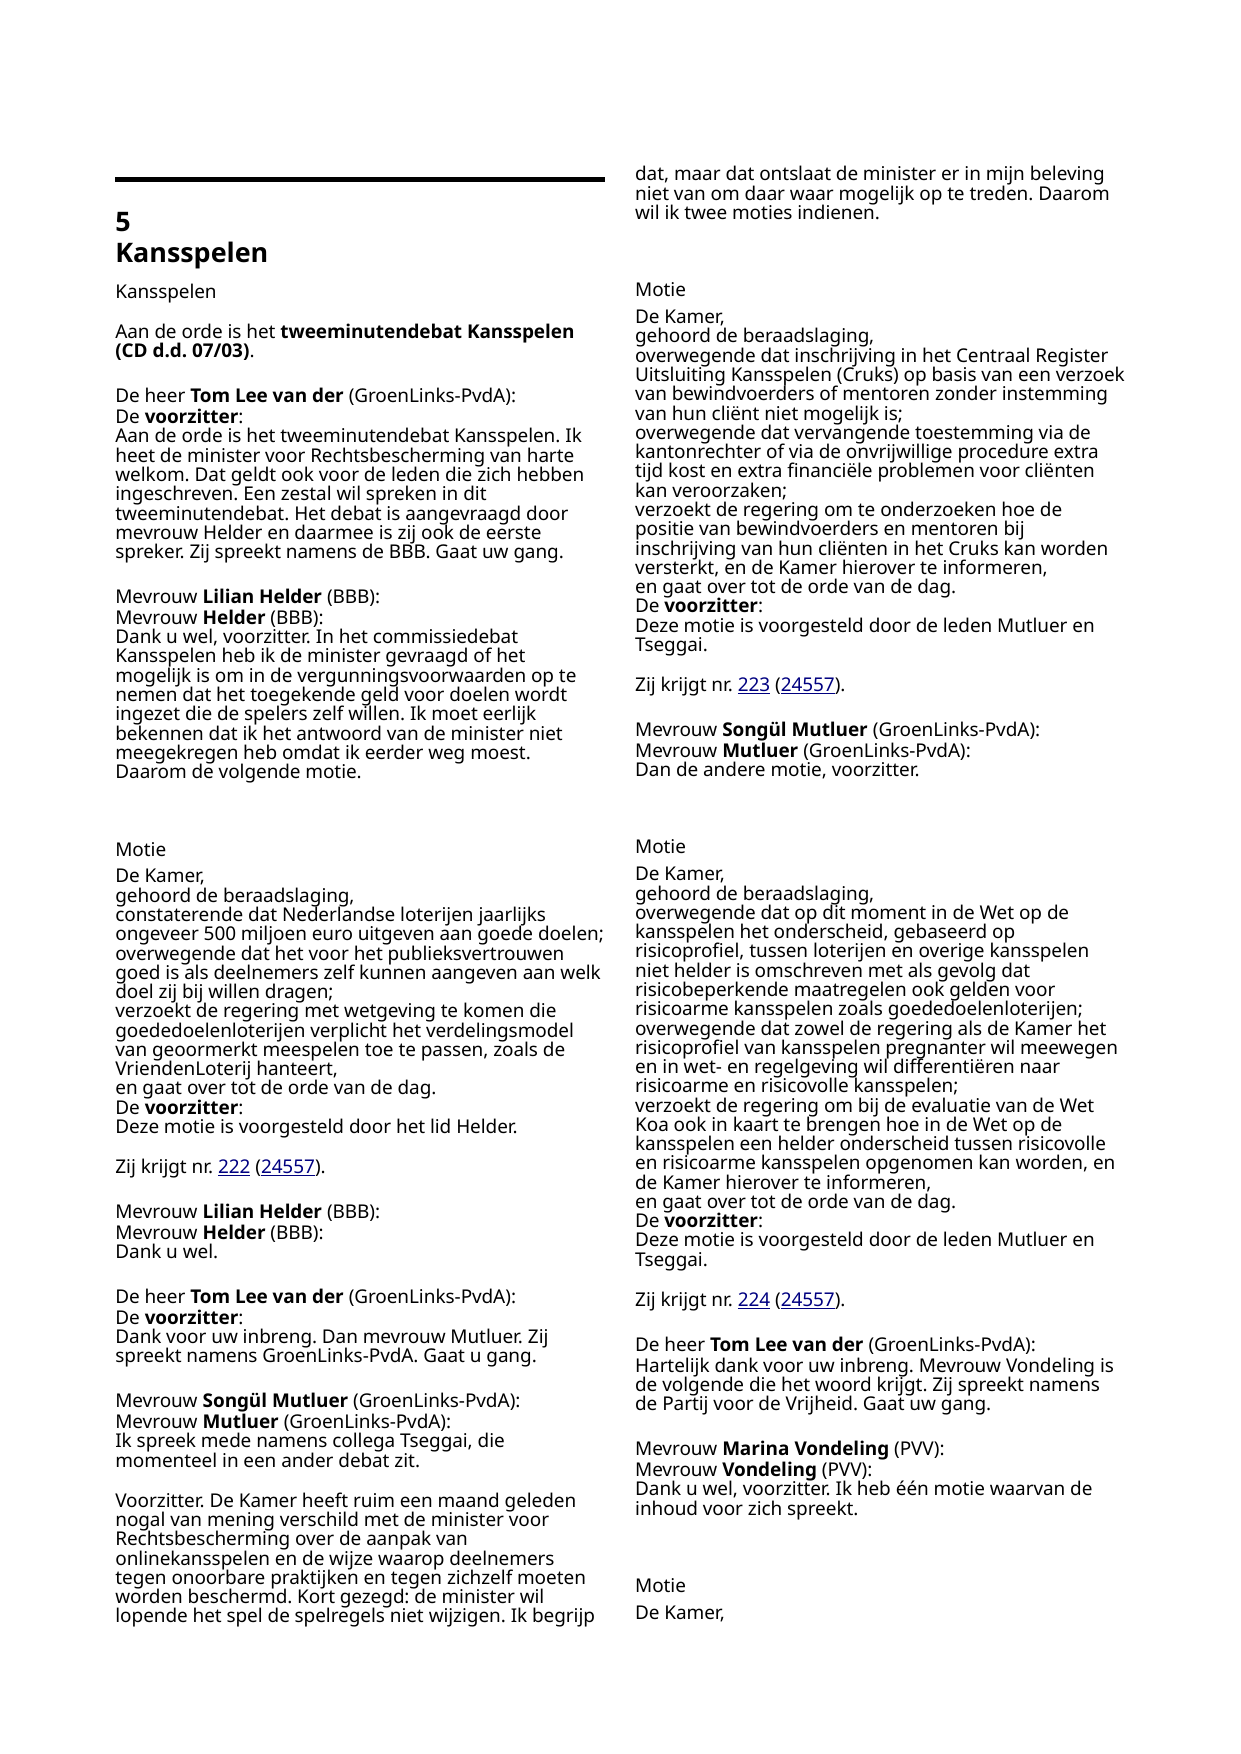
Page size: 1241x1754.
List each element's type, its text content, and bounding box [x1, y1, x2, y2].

text Dank u wel, voorzitter. Ik heb één motie waarvan de inhoud voor zich spreekt. [635, 1480, 1125, 1519]
text gehoord de beraadslaging, [635, 884, 1125, 904]
text Mevrouw Songül Mutluer (GroenLinks-PvdA): [635, 716, 1125, 742]
text en gaat over tot de orde van de dag. [115, 1079, 605, 1099]
text Mevrouw Lilian Helder (BBB): [115, 583, 605, 609]
text Mevrouw Helder (BBB): [115, 609, 605, 628]
text De voorzitter: [635, 597, 1125, 617]
text Aan de orde is het tweeminutendebat Kansspelen (CD d.d. 07/03). [115, 323, 605, 362]
text De Kamer, [635, 865, 1125, 884]
text De voorzitter: [115, 1099, 605, 1118]
text Deze motie is voorgesteld door de leden Mutluer en Tseggai. [635, 1231, 1125, 1270]
text verzoekt de regering om te onderzoeken hoe de positie van bewindvoerders en mentoren bij inschrijving van hun cliënten in het Cruks kan worden versterkt, en de Kamer hierover te informeren, [635, 501, 1125, 578]
text Motie [635, 1572, 1125, 1598]
text Dank u wel, voorzitter. In het commissiedebat Kansspelen heb ik de minister gevraagd of het mogelijk is om in de vergunningsvoorwaarden op te nemen dat het toegekende geld voor doelen wordt ingezet die de spelers zelf willen. Ik moet eerlijk bekennen dat ik het antwoord van de minister niet meegekregen heb omdat ik eerder weg moest. Daarom de volgende motie. [115, 628, 605, 782]
text Kansspelen [115, 239, 605, 283]
text constaterende dat Nederlandse loterijen jaarlijks ongeveer 500 miljoen euro uitgeven aan goede doelen; [115, 906, 605, 944]
text De heer Tom Lee van der (GroenLinks-PvdA): [115, 1283, 605, 1309]
text De Kamer, [635, 1604, 1125, 1623]
text overwegende dat op dit moment in de Wet op de kansspelen het onderscheid, gebaseerd op risicoprofiel, tussen loterijen en overige kansspelen niet helder is omschreven met als gevolg dat risicobeperkende maatregelen ook gelden voor risicoarme kansspelen zoals goededoelenloterijen; [635, 904, 1125, 1019]
text en gaat over tot de orde van de dag. [635, 1193, 1125, 1212]
text Dan de andere motie, voorzitter. [635, 761, 1125, 780]
text Hartelijk dank voor uw inbreng. Mevrouw Vondeling is de volgende die het woord krijgt. Zij spreekt namens de Partij voor de Vrijheid. Gaat uw gang. [635, 1357, 1125, 1414]
text De voorzitter: [635, 1212, 1125, 1231]
text Kansspelen [115, 283, 605, 302]
text Dank u wel. [115, 1243, 605, 1262]
text Mevrouw Songül Mutluer (GroenLinks-PvdA): [115, 1387, 605, 1413]
text overwegende dat vervangende toestemming via de kantonrechter of via de onvrijwillige procedure extra tijd kost en extra financiële problemen voor cliënten kan veroorzaken; [635, 424, 1125, 501]
text De heer Tom Lee van der (GroenLinks-PvdA): [115, 382, 605, 408]
text Mevrouw Vondeling (PVV): [635, 1461, 1125, 1480]
text Mevrouw Helder (BBB): [115, 1224, 605, 1243]
text Aan de orde is het tweeminutendebat Kansspelen. Ik heet de minister voor Rechtsbescherming van harte welkom. Dat geldt ook voor de leden die zich hebben ingeschreven. Een zestal wil spreken in dit tweeminutendebat. Het debat is aangevraagd door mevrouw Helder en daarmee is zij ook de eerste spreker. Zij spreekt namens de BBB. Gaat uw gang. [115, 427, 605, 562]
text Dank voor uw inbreng. Dan mevrouw Mutluer. Zij spreekt namens GroenLinks-PvdA. Gaat u gang. [115, 1328, 605, 1367]
text Zij krijgt nr. 223 (24557). [635, 676, 1125, 695]
text Motie [635, 834, 1125, 859]
text Motie [635, 277, 1125, 302]
text De Kamer, [115, 867, 605, 887]
text Mevrouw Mutluer (GroenLinks-PvdA): [635, 742, 1125, 761]
text Zij krijgt nr. 224 (24557). [635, 1291, 1125, 1310]
text Motie [115, 836, 605, 861]
text De voorzitter: [115, 408, 605, 427]
text 5 [115, 203, 605, 239]
text Mevrouw Mutluer (GroenLinks-PvdA): [115, 1413, 605, 1432]
text Deze motie is voorgesteld door het lid Helder. [115, 1118, 605, 1137]
text De voorzitter: [115, 1309, 605, 1328]
text Mevrouw Lilian Helder (BBB): [115, 1198, 605, 1224]
text overwegende dat inschrijving in het Centraal Register Uitsluiting Kansspelen (Cruks) op basis van een verzoek van bewindvoerders of mentoren zonder instemming van hun cliënt niet mogelijk is; [635, 347, 1125, 424]
text Voorzitter. De Kamer heeft ruim een maand geleden nogal van mening verschild met de minister voor Rechtsbescherming over de aanpak van onlinekansspelen en de wijze waarop deelnemers tegen onoorbare praktijken en tegen zichzelf moeten worden beschermd. Kort gezegd: de minister wil lopende het spel de spelregels niet wijzigen. Ik begrijp [115, 1492, 605, 1627]
text verzoekt de regering met wetgeving te komen die goededoelenloterijen verplicht het verdelingsmodel van geoormerkt meespelen toe te passen, zoals de VriendenLoterij hanteert, [115, 1002, 605, 1079]
text Zij krijgt nr. 222 (24557). [115, 1158, 605, 1177]
text overwegende dat zowel de regering als de Kamer het risicoprofiel van kansspelen pregnanter wil meewegen en in wet- en regelgeving wil differentiëren naar risicoarme en risicovolle kansspelen; [635, 1019, 1125, 1097]
text gehoord de beraadslaging, [635, 327, 1125, 347]
text en gaat over tot de orde van de dag. [635, 578, 1125, 597]
text Deze motie is voorgesteld door de leden Mutluer en Tseggai. [635, 617, 1125, 655]
text Mevrouw Marina Vondeling (PVV): [635, 1435, 1125, 1461]
text overwegende dat het voor het publieksvertrouwen goed is als deelnemers zelf kunnen aangeven aan welk doel zij bij willen dragen; [115, 944, 605, 1002]
text De heer Tom Lee van der (GroenLinks-PvdA): [635, 1331, 1125, 1357]
text verzoekt de regering om bij de evaluatie van de Wet Koa ook in kaart te brengen hoe in de Wet op de kansspelen een helder onderscheid tussen risicovolle en risicoarme kansspelen opgenomen kan worden, en de Kamer hierover te informeren, [635, 1097, 1125, 1193]
text De Kamer, [635, 308, 1125, 327]
text Ik spreek mede namens collega Tseggai, die momenteel in een ander debat zit. [115, 1432, 605, 1471]
text gehoord de beraadslaging, [115, 887, 605, 906]
text dat, maar dat ontslaat de minister er in mijn beleving niet van om daar waar mogelijk op te treden. Daarom wil ik twee moties indienen. [635, 165, 1125, 223]
